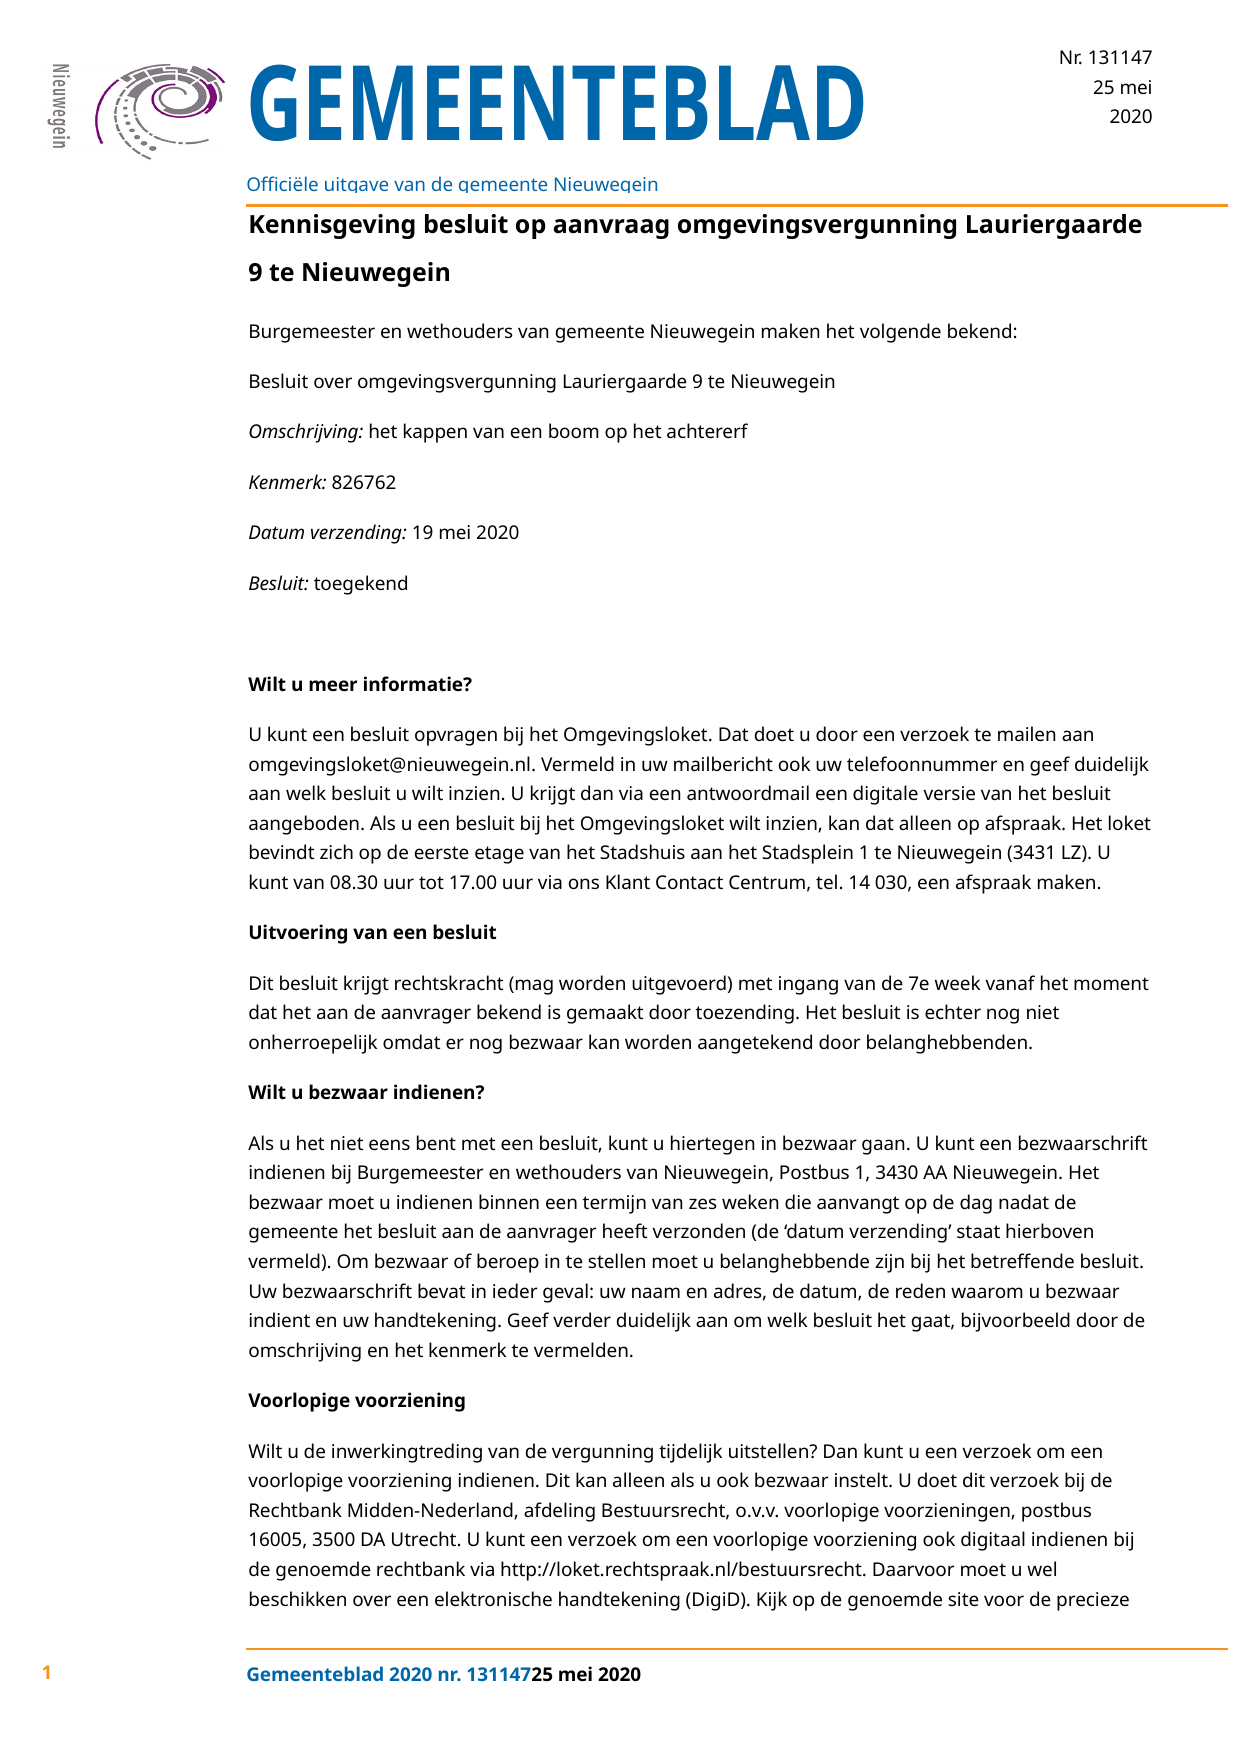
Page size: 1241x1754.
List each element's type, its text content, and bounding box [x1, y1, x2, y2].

text Omschrijving: het kappen van een boom op het achtererf [248, 419, 1152, 444]
text Kenmerk: 826762 [248, 469, 1152, 495]
text Wilt u bezwaar indienen? [248, 1079, 1152, 1105]
text Datum verzending: 19 mei 2020 [248, 519, 1152, 545]
text Dit besluit krijgt rechtskracht (mag worden uitgevoerd) met ingang van de 7e week vanaf het moment dat het aan de aanvrager bekend is gemaakt door toezending. Het besluit is echter nog niet onherroepelijk omdat er nog bezwaar kan worden aangetekend door belanghebbenden. [248, 970, 1152, 1055]
text Kennisgeving besluit op aanvraag omgevingsvergunning Lauriergaarde 9 te Nieuwegein [248, 207, 1152, 288]
text Wilt u meer informatie? [248, 671, 1152, 697]
text Besluit: toegekend [248, 570, 1152, 596]
text Uitvoering van een besluit [248, 919, 1152, 945]
picture [41, 47, 231, 172]
text Als u het niet eens bent met een besluit, kunt u hiertegen in bezwaar gaan. U kunt een bezwaarschrift indienen bij Burgemeester en wethouders van Nieuwegein, Postbus 1, 3430 AA Nieuwegein. Het bezwaar moet u indienen binnen een termijn van zes weken die aanvangt op de dag nadat de gemeente het besluit aan de aanvrager heeft verzonden (de ‘datum verzending’ staat hierboven vermeld). Om bezwaar of beroep in te stellen moet u belanghebbende zijn bij het betreffende besluit. Uw bezwaarschrift bevat in ieder geval: uw naam en adres, de datum, de reden waarom u bezwaar indient en uw handtekening. Geef verder duidelijk aan om welk besluit het gaat, bijvoorbeeld door de omschrijving en het kenmerk te vermelden. [248, 1130, 1152, 1363]
text Besluit over omgevingsvergunning Lauriergaarde 9 te Nieuwegein [248, 368, 1152, 394]
text Wilt u de inwerkingtreding van de vergunning tijdelijk uitstellen? Dan kunt u een verzoek om een voorlopige voorziening indienen. Dit kan alleen als u ook bezwaar instelt. U doet dit verzoek bij de Rechtbank Midden-Nederland, afdeling Bestuursrecht, o.v.v. voorlopige voorzieningen, postbus 16005, 3500 DA Utrecht. U kunt een verzoek om een voorlopige voorziening ook digitaal indienen bij de genoemde rechtbank via http://loket.rechtspraak.nl/bestuursrecht. Daarvoor moet u wel beschikken over een elektronische handtekening (DigiD). Kijk op de genoemde site voor de precieze [248, 1438, 1152, 1612]
text Voorlopige voorziening [248, 1387, 1152, 1413]
text U kunt een besluit opvragen bij het Omgevingsloket. Dat doet u door een verzoek te mailen aan omgevingsloket@nieuwegein.nl. Vermeld in uw mailbericht ook uw telefoonnummer en geef duidelijk aan welk besluit u wilt inzien. U krijgt dan via een antwoordmail een digitale versie van het besluit aangeboden. Als u een besluit bij het Omgevingsloket wilt inzien, kan dat alleen op afspraak. Het loket bevindt zich op de eerste etage van het Stadshuis aan het Stadsplein 1 te Nieuwegein (3431 LZ). U kunt van 08.30 uur tot 17.00 uur via ons Klant Contact Centrum, tel. 14 030, een afspraak maken. [248, 721, 1152, 895]
text Burgemeester en wethouders van gemeente Nieuwegein maken het volgende bekend: [248, 318, 1152, 344]
